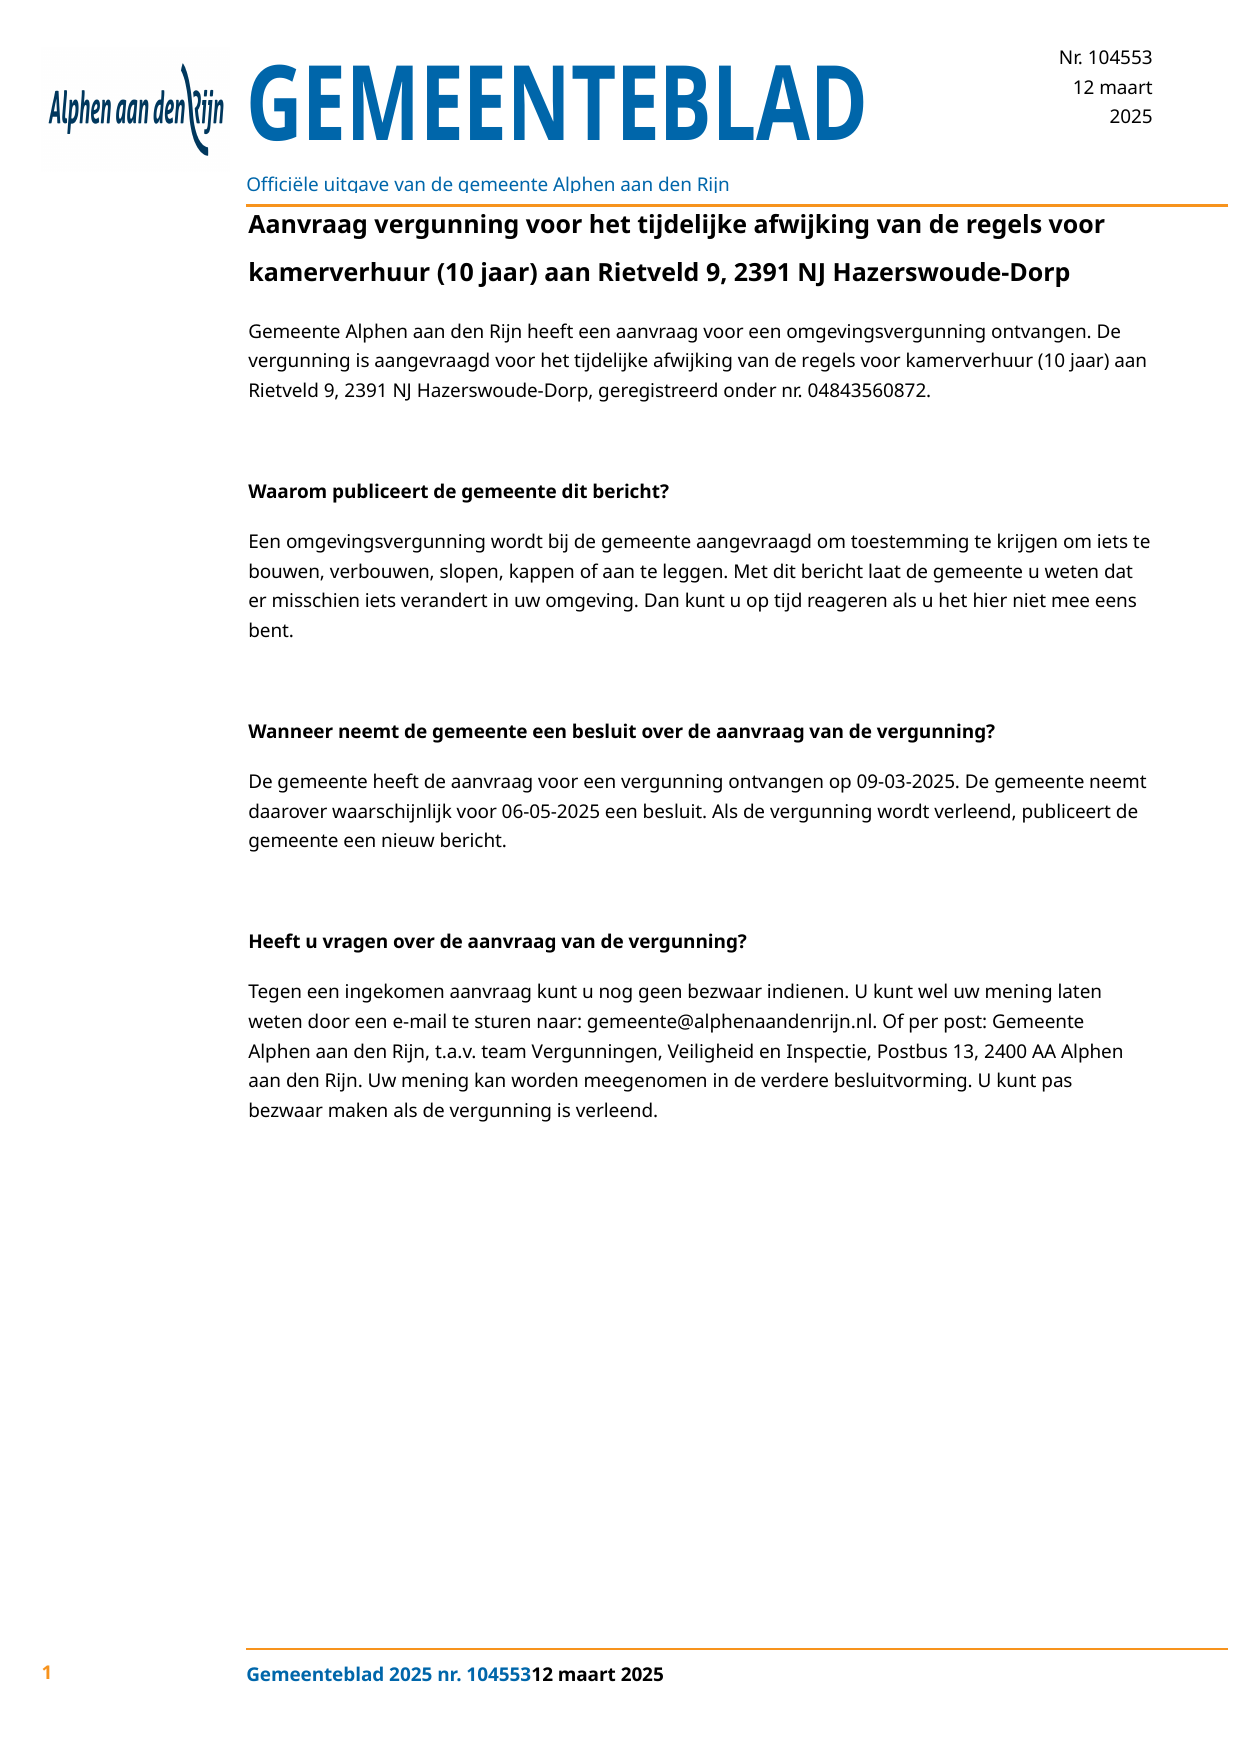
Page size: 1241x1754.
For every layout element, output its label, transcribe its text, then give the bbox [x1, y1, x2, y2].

picture [41, 47, 231, 172]
text Een omgevingsvergunning wordt bij de gemeente aangevraagd om toestemming te krijgen om iets te bouwen, verbouwen, slopen, kappen of aan te leggen. Met dit bericht laat de gemeente u weten dat er misschien iets verandert in uw omgeving. Dan kunt u op tijd reageren als u het hier niet mee eens bent. [248, 528, 1152, 643]
text Waarom publiceert de gemeente dit bericht? [248, 478, 1152, 504]
text Aanvraag vergunning voor het tijdelijke afwijking van de regels voor kamerverhuur (10 jaar) aan Rietveld 9, 2391 NJ Hazerswoude-Dorp [248, 207, 1152, 288]
text Tegen een ingekomen aanvraag kunt u nog geen bezwaar indienen. U kunt wel uw mening laten weten door een e-mail te sturen naar: gemeente@alphenaandenrijn.nl. Of per post: Gemeente Alphen aan den Rijn, t.a.v. team Vergunningen, Veiligheid en Inspectie, Postbus 13, 2400 AA Alphen aan den Rijn. Uw mening kan worden meegenomen in de verdere besluitvorming. U kunt pas bezwaar maken als de vergunning is verleend. [248, 979, 1152, 1123]
text Gemeente Alphen aan den Rijn heeft een aanvraag voor een omgevingsvergunning ontvangen. De vergunning is aangevraagd voor het tijdelijke afwijking van de regels voor kamerverhuur (10 jaar) aan Rietveld 9, 2391 NJ Hazerswoude-Dorp, geregistreerd onder nr. 04843560872. [248, 318, 1152, 403]
text De gemeente heeft de aanvraag voor een vergunning ontvangen op 09-03-2025. De gemeente neemt daarover waarschijnlijk voor 06-05-2025 een besluit. Als de vergunning wordt verleend, publiceert de gemeente een nieuw bericht. [248, 768, 1152, 853]
text Heeft u vragen over de aanvraag van de vergunning? [248, 928, 1152, 954]
text Wanneer neemt de gemeente een besluit over de aanvraag van de vergunning? [248, 718, 1152, 744]
